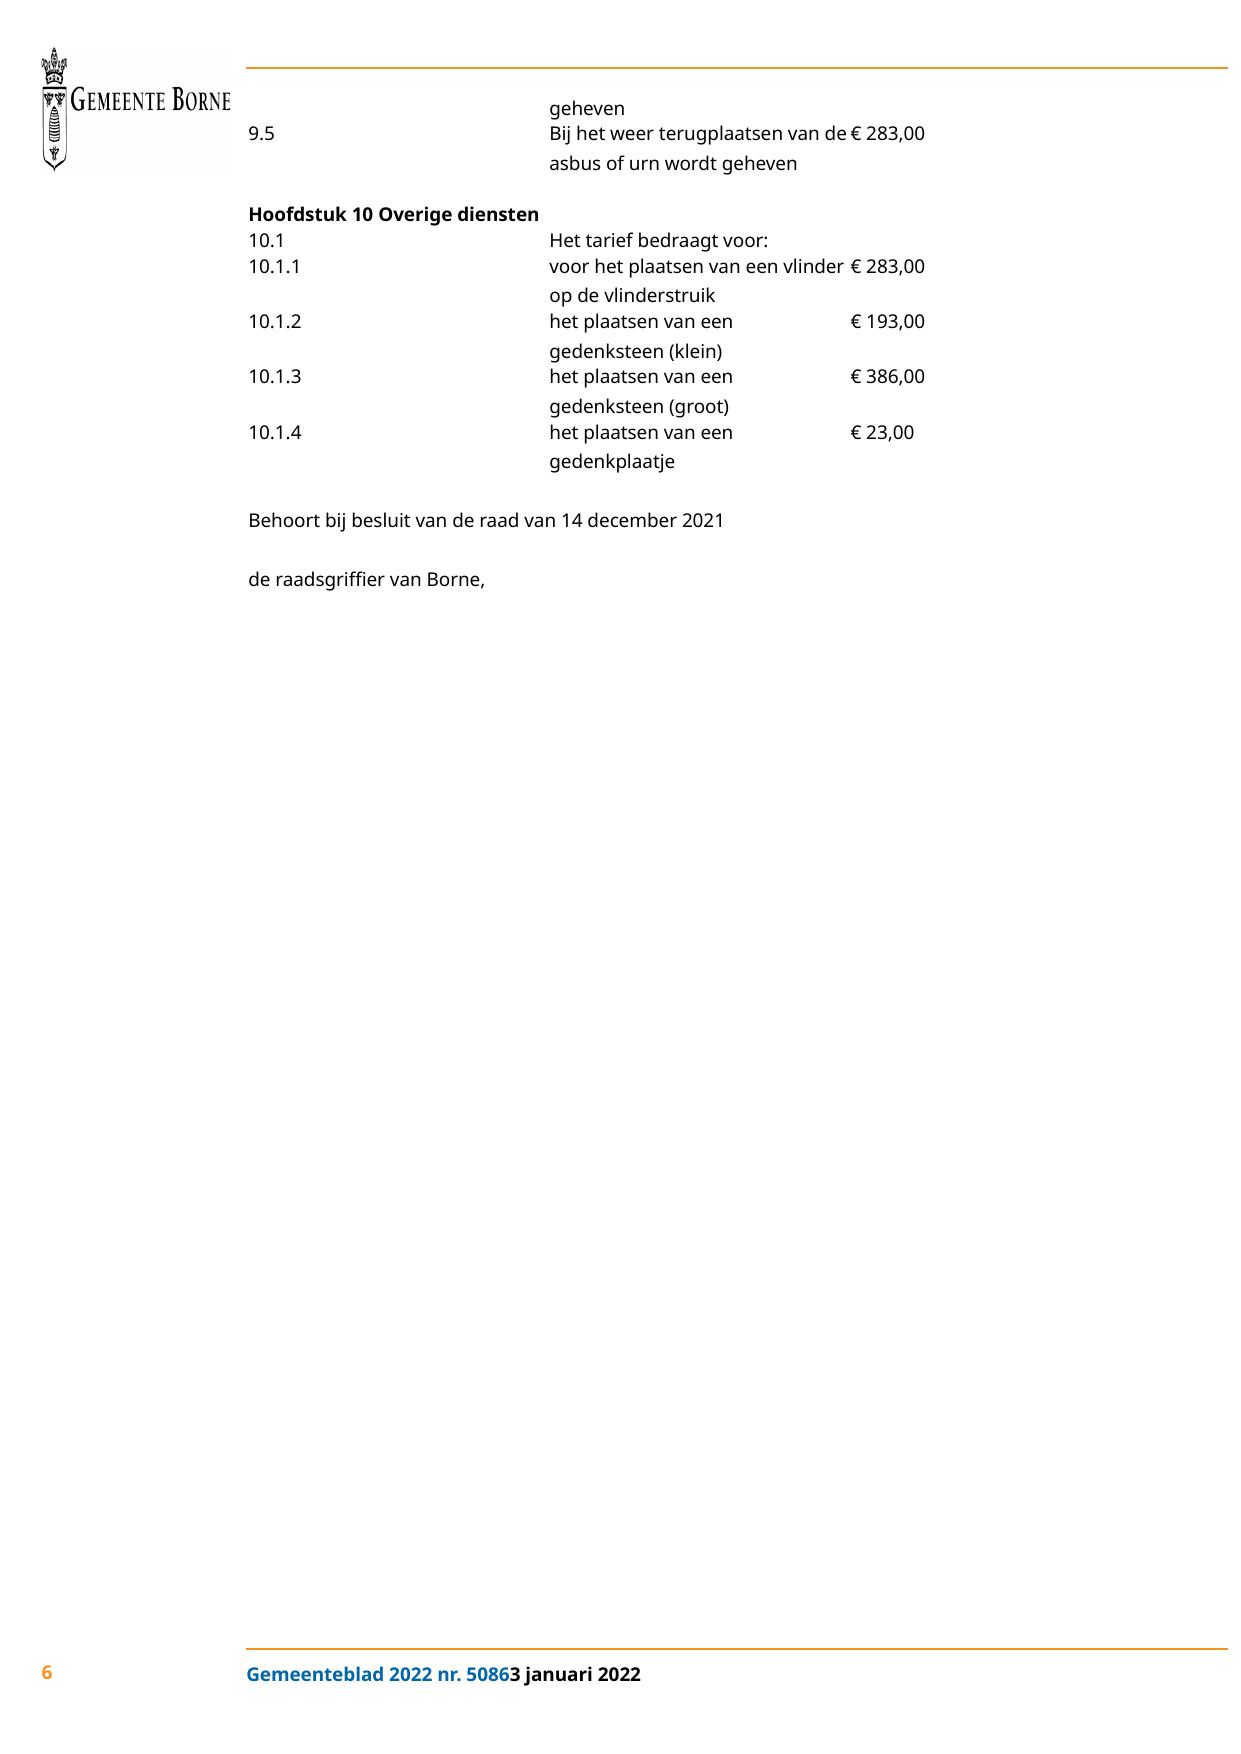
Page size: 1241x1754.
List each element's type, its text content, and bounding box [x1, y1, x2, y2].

text Behoort bij besluit van de raad van 14 december 2021 [248, 507, 1152, 533]
table_cell € 283,00 [850, 121, 1152, 176]
table_cell [850, 176, 1152, 202]
table_cell 10.1 [248, 227, 549, 253]
table_cell [850, 95, 1152, 121]
table_cell € 386,00 [850, 364, 1152, 419]
table_cell [248, 176, 549, 202]
table_cell 10.1.3 [248, 364, 549, 419]
table_cell het plaatsen van een gedenkplaatje [549, 419, 850, 474]
table_cell Bij het weer terugplaatsen van de asbus of urn wordt geheven [549, 121, 850, 176]
table_cell 10.1.1 [248, 253, 549, 308]
table_cell [850, 227, 1152, 253]
picture [41, 47, 231, 172]
table_cell geheven [549, 95, 850, 121]
table_cell Het tarief bedraagt voor: [549, 227, 850, 253]
table_cell Hoofdstuk 10 Overige diensten [248, 202, 850, 227]
table_cell 10.1.2 [248, 308, 549, 364]
table_cell € 193,00 [850, 308, 1152, 364]
table_cell [850, 202, 1152, 227]
table_cell 9.5 [248, 121, 549, 176]
table_cell [248, 95, 549, 121]
table_cell het plaatsen van een gedenksteen (klein) [549, 308, 850, 364]
text de raadsgriffier van Borne, [248, 566, 1152, 592]
table_cell voor het plaatsen van een vlinder op de vlinderstruik [549, 253, 850, 308]
table_cell € 283,00 [850, 253, 1152, 308]
table_cell € 23,00 [850, 419, 1152, 474]
table_cell het plaatsen van een gedenksteen (groot) [549, 364, 850, 419]
table_cell 10.1.4 [248, 419, 549, 474]
table_cell [549, 176, 850, 202]
